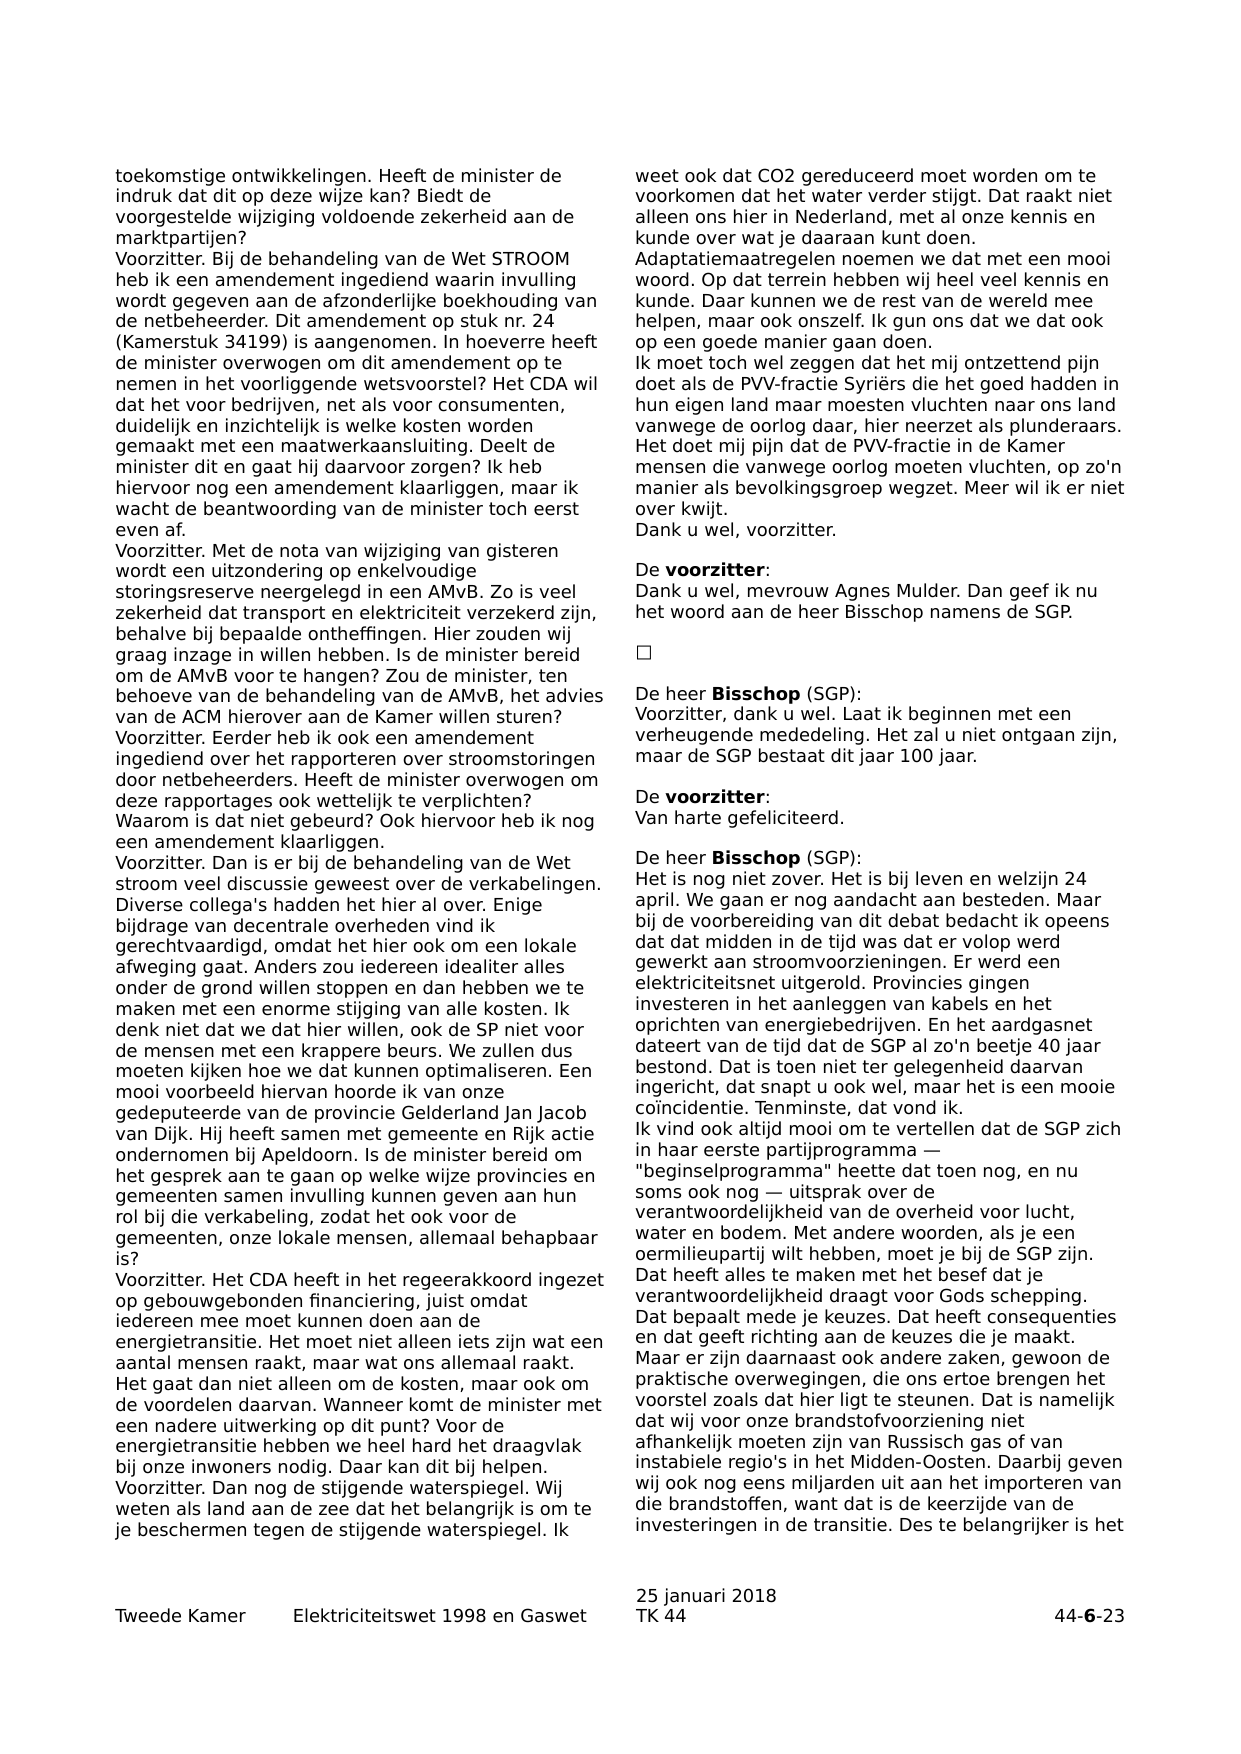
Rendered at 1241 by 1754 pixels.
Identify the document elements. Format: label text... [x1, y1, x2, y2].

text De heer Bisschop (SGP): [635, 683, 1125, 704]
text Voorzitter. Bij de behandeling van de Wet STROOM heb ik een amendement ingediend waarin invulling wordt gegeven aan de afzonderlijke boekhouding van de netbeheerder. Dit amendement op stuk nr. 24 (Kamerstuk 34199) is aangenomen. In hoeverre heeft de minister overwogen om dit amendement op te nemen in het voorliggende wetsvoorstel? Het CDA wil dat het voor bedrijven, net als voor consumenten, duidelijk en inzichtelijk is welke kosten worden gemaakt met een maatwerkaansluiting. Deelt de minister dit en gaat hij daarvoor zorgen? Ik heb hiervoor nog een amendement klaarliggen, maar ik wacht de beantwoording van de minister toch eerst even af. [115, 249, 605, 540]
text toekomstige ontwikkelingen. Heeft de minister de indruk dat dit op deze wijze kan? Biedt de voorgestelde wijziging voldoende zekerheid aan de marktpartijen? [115, 165, 605, 249]
text Voorzitter. Dan nog de stijgende waterspiegel. Wij weten als land aan de zee dat het belangrijk is om te je beschermen tegen de stijgende waterspiegel. Ik [115, 1478, 605, 1540]
text De heer Bisschop (SGP): [635, 848, 1125, 869]
text De voorzitter: [635, 787, 1125, 807]
text Voorzitter. Dan is er bij de behandeling van de Wet stroom veel discussie geweest over de verkabelingen. Diverse collega's hadden het hier al over. Enige bijdrage van decentrale overheden vind ik gerechtvaardigd, omdat het hier ook om een lokale afweging gaat. Anders zou iedereen idealiter alles onder de grond willen stoppen en dan hebben we te maken met een enorme stijging van alle kosten. Ik denk niet dat we dat hier willen, ook de SP niet voor de mensen met een krappere beurs. We zullen dus moeten kijken hoe we dat kunnen optimaliseren. Een mooi voorbeeld hiervan hoorde ik van onze gedeputeerde van de provincie Gelderland Jan Jacob van Dijk. Hij heeft samen met gemeente en Rijk actie ondernomen bij Apeldoorn. Is de minister bereid om het gesprek aan te gaan op welke wijze provincies en gemeenten samen invulling kunnen geven aan hun rol bij die verkabeling, zodat het ook voor de gemeenten, onze lokale mensen, allemaal behapbaar is? [115, 853, 605, 1269]
text Ik moet toch wel zeggen dat het mij ontzettend pijn doet als de PVV-fractie Syriërs die het goed hadden in hun eigen land maar moesten vluchten naar ons land vanwege de oorlog daar, hier neerzet als plunderaars. Het doet mij pijn dat de PVV-fractie in de Kamer mensen die vanwege oorlog moeten vluchten, op zo'n manier als bevolkingsgroep wegzet. Meer wil ik er niet over kwijt. [635, 353, 1125, 519]
text Voorzitter, dank u wel. Laat ik beginnen met een verheugende mededeling. Het zal u niet ontgaan zijn, maar de SGP bestaat dit jaar 100 jaar. [635, 704, 1125, 767]
text ⬜ [635, 643, 1125, 663]
text De voorzitter: [635, 560, 1125, 581]
text weet ook dat CO2 gereduceerd moet worden om te voorkomen dat het water verder stijgt. Dat raakt niet alleen ons hier in Nederland, met al onze kennis en kunde over wat je daaraan kunt doen. Adaptatiemaatregelen noemen we dat met een mooi woord. Op dat terrein hebben wij heel veel kennis en kunde. Daar kunnen we de rest van de wereld mee helpen, maar ook onszelf. Ik gun ons dat we dat ook op een goede manier gaan doen. [635, 165, 1125, 353]
text Voorzitter. Eerder heb ik ook een amendement ingediend over het rapporteren over stroomstoringen door netbeheerders. Heeft de minister overwogen om deze rapportages ook wettelijk te verplichten? Waarom is dat niet gebeurd? Ook hiervoor heb ik nog een amendement klaarliggen. [115, 728, 605, 853]
text Voorzitter. Het CDA heeft in het regeerakkoord ingezet op gebouwgebonden financiering, juist omdat iedereen mee moet kunnen doen aan de energietransitie. Het moet niet alleen iets zijn wat een aantal mensen raakt, maar wat ons allemaal raakt. Het gaat dan niet alleen om de kosten, maar ook om de voordelen daarvan. Wanneer komt de minister met een nadere uitwerking op dit punt? Voor de energietransitie hebben we heel hard het draagvlak bij onze inwoners nodig. Daar kan dit bij helpen. [115, 1269, 605, 1478]
text Dat heeft alles te maken met het besef dat je verantwoordelijkheid draagt voor Gods schepping. Dat bepaalt mede je keuzes. Dat heeft consequenties en dat geeft richting aan de keuzes die je maakt. Maar er zijn daarnaast ook andere zaken, gewoon de praktische overwegingen, die ons ertoe brengen het voorstel zoals dat hier ligt te steunen. Dat is namelijk dat wij voor onze brandstofvoorziening niet afhankelijk moeten zijn van Russisch gas of van instabiele regio's in het Midden-Oosten. Daarbij geven wij ook nog eens miljarden uit aan het importeren van die brandstoffen, want dat is de keerzijde van de investeringen in de transitie. Des te belangrijker is het [635, 1265, 1125, 1536]
text Van harte gefeliciteerd. [635, 807, 1125, 828]
text Het is nog niet zover. Het is bij leven en welzijn 24 april. We gaan er nog aandacht aan besteden. Maar bij de voorbereiding van dit debat bedacht ik opeens dat dat midden in de tijd was dat er volop werd gewerkt aan stroomvoorzieningen. Er werd een elektriciteitsnet uitgerold. Provincies gingen investeren in het aanleggen van kabels en het oprichten van energiebedrijven. En het aardgasnet dateert van de tijd dat de SGP al zo'n beetje 40 jaar bestond. Dat is toen niet ter gelegenheid daarvan ingericht, dat snapt u ook wel, maar het is een mooie coïncidentie. Tenminste, dat vond ik. [635, 869, 1125, 1119]
text Ik vind ook altijd mooi om te vertellen dat de SGP zich in haar eerste partijprogramma — "beginselprogramma" heette dat toen nog, en nu soms ook nog — uitsprak over de verantwoordelijkheid van de overheid voor lucht, water en bodem. Met andere woorden, als je een oermilieupartij wilt hebben, moet je bij de SGP zijn. [635, 1119, 1125, 1265]
text Voorzitter. Met de nota van wijziging van gisteren wordt een uitzondering op enkelvoudige storingsreserve neergelegd in een AMvB. Zo is veel zekerheid dat transport en elektriciteit verzekerd zijn, behalve bij bepaalde ontheffingen. Hier zouden wij graag inzage in willen hebben. Is de minister bereid om de AMvB voor te hangen? Zou de minister, ten behoeve van de behandeling van de AMvB, het advies van de ACM hierover aan de Kamer willen sturen? [115, 540, 605, 728]
text Dank u wel, voorzitter. [635, 519, 1125, 540]
text Dank u wel, mevrouw Agnes Mulder. Dan geef ik nu het woord aan de heer Bisschop namens de SGP. [635, 581, 1125, 623]
